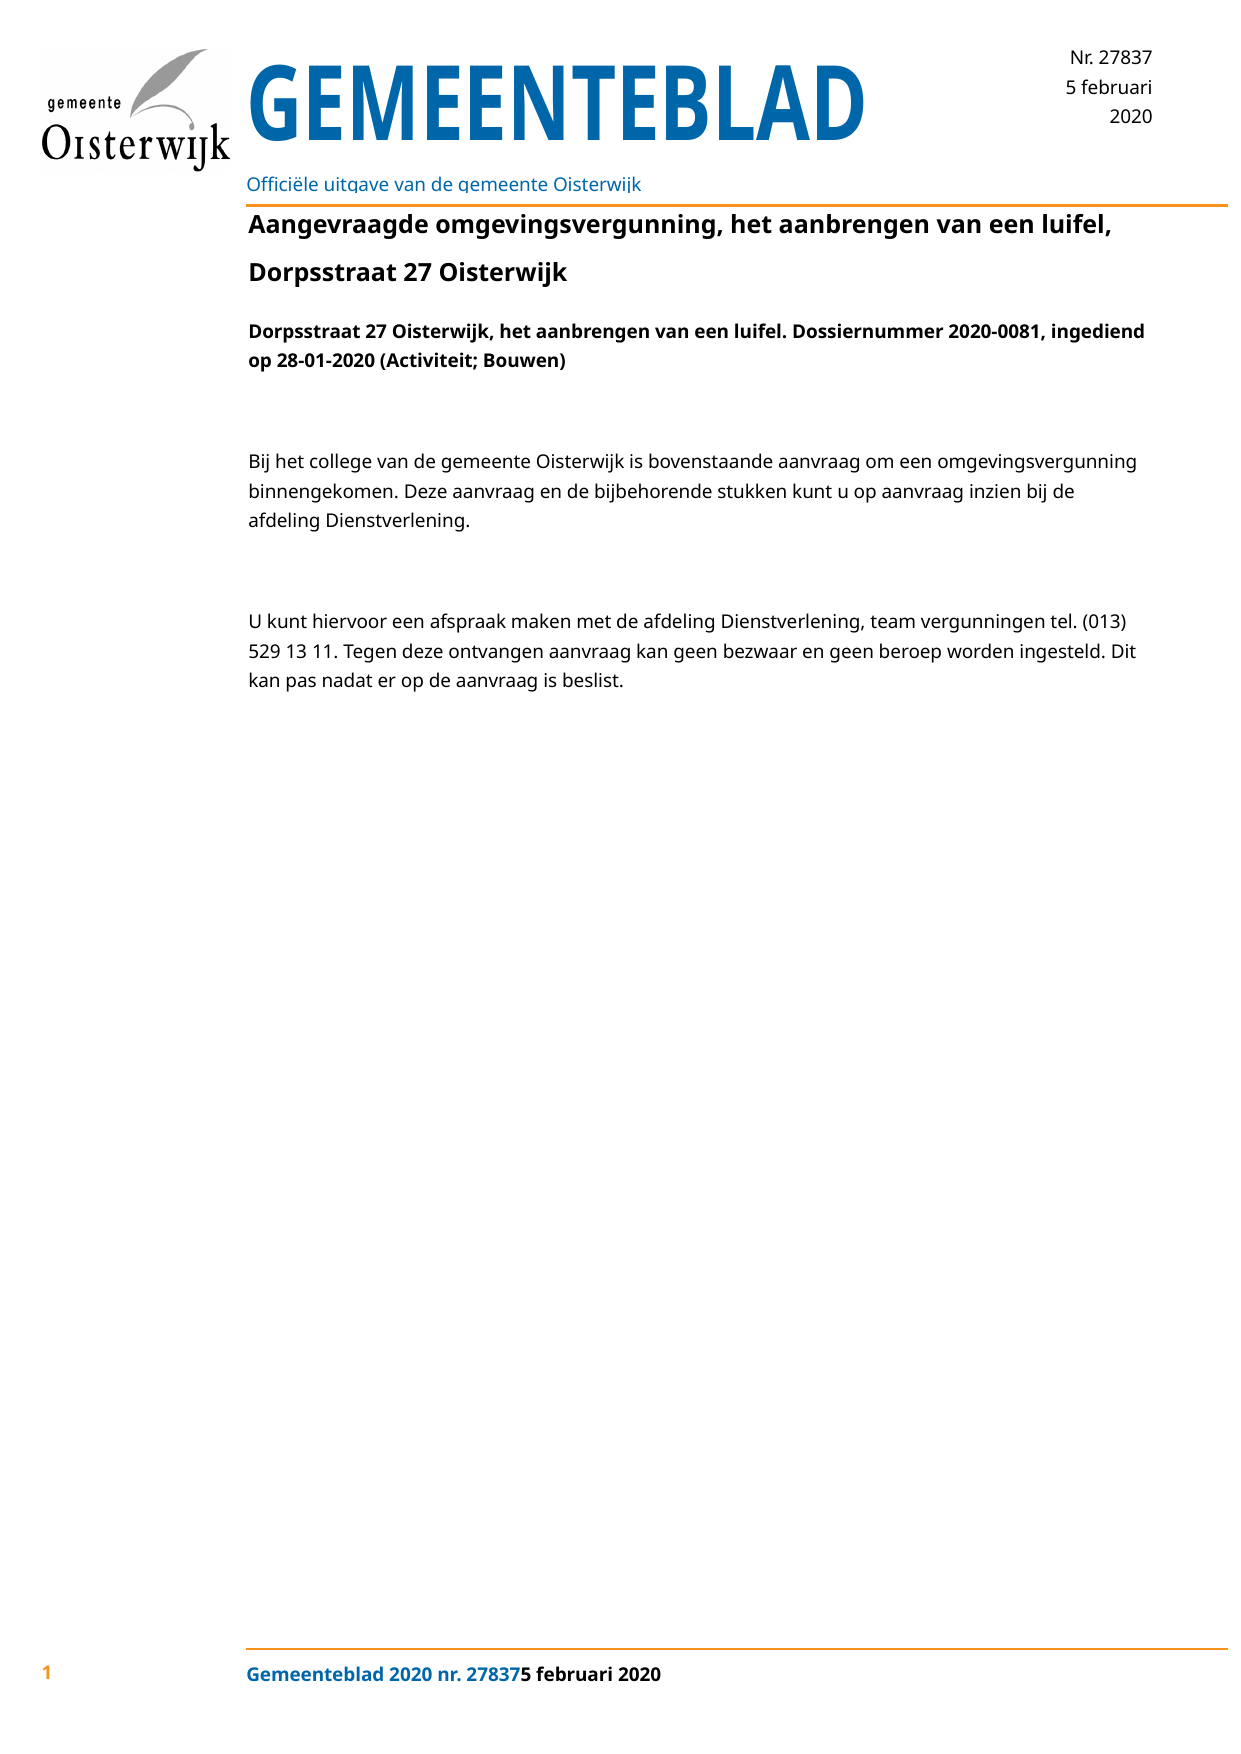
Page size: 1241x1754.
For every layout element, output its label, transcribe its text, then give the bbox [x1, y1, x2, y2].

text Dorpsstraat 27 Oisterwijk, het aanbrengen van een luifel. Dossiernummer 2020-0081, ingediend op 28-01-2020 (Activiteit; Bouwen) [248, 318, 1152, 373]
text Aangevraagde omgevingsvergunning, het aanbrengen van een luifel, Dorpsstraat 27 Oisterwijk [248, 207, 1152, 288]
picture [41, 47, 231, 172]
text U kunt hiervoor een afspraak maken met de afdeling Dienstverlening, team vergunningen tel. (013) 529 13 11. Tegen deze ontvangen aanvraag kan geen bezwaar en geen beroep worden ingesteld. Dit kan pas nadat er op de aanvraag is beslist. [248, 608, 1152, 693]
text Bij het college van de gemeente Oisterwijk is bovenstaande aanvraag om een omgevingsvergunning binnengekomen. Deze aanvraag en de bijbehorende stukken kunt u op aanvraag inzien bij de afdeling Dienstverlening. [248, 448, 1152, 533]
